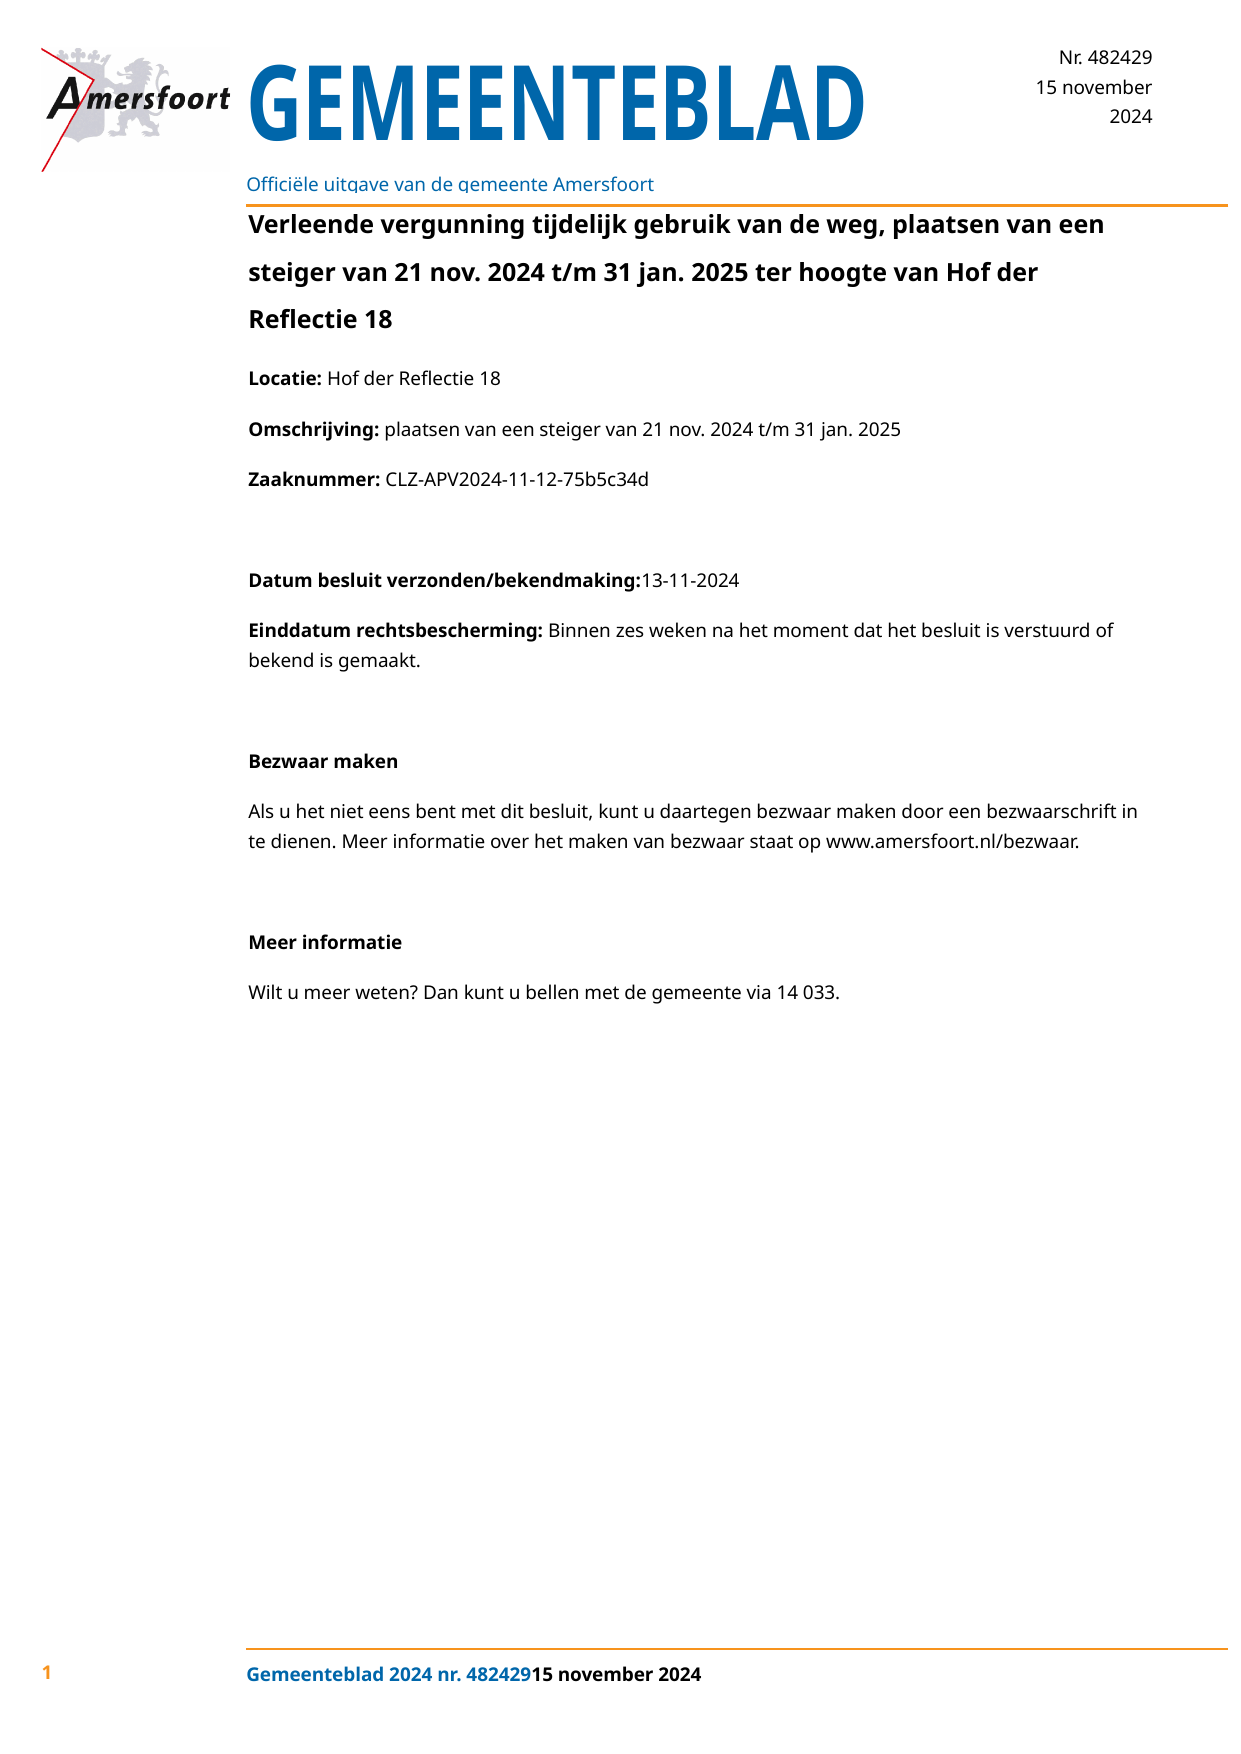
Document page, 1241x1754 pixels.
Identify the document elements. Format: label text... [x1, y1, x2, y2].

text Datum besluit verzonden/bekendmaking:13-11-2024 [248, 567, 1152, 593]
text Als u het niet eens bent met dit besluit, kunt u daartegen bezwaar maken door een bezwaarschrift in te dienen. Meer informatie over het maken van bezwaar staat op www.amersfoort.nl/bezwaar. [248, 798, 1152, 854]
text Einddatum rechtsbescherming: Binnen zes weken na het moment dat het besluit is verstuurd of bekend is gemaakt. [248, 618, 1152, 673]
text Verleende vergunning tijdelijk gebruik van de weg, plaatsen van een steiger van 21 nov. 2024 t/m 31 jan. 2025 ter hoogte van Hof der Reflectie 18 [248, 207, 1152, 336]
picture [41, 47, 231, 172]
text Wilt u meer weten? Dan kunt u bellen met de gemeente via 14 033. [248, 979, 1152, 1005]
text Omschrijving: plaatsen van een steiger van 21 nov. 2024 t/m 31 jan. 2025 [248, 416, 1152, 442]
text Meer informatie [248, 929, 1152, 954]
text Bezwaar maken [248, 748, 1152, 774]
text Locatie: Hof der Reflectie 18 [248, 366, 1152, 391]
text Zaaknummer: CLZ-APV2024-11-12-75b5c34d [248, 466, 1152, 492]
